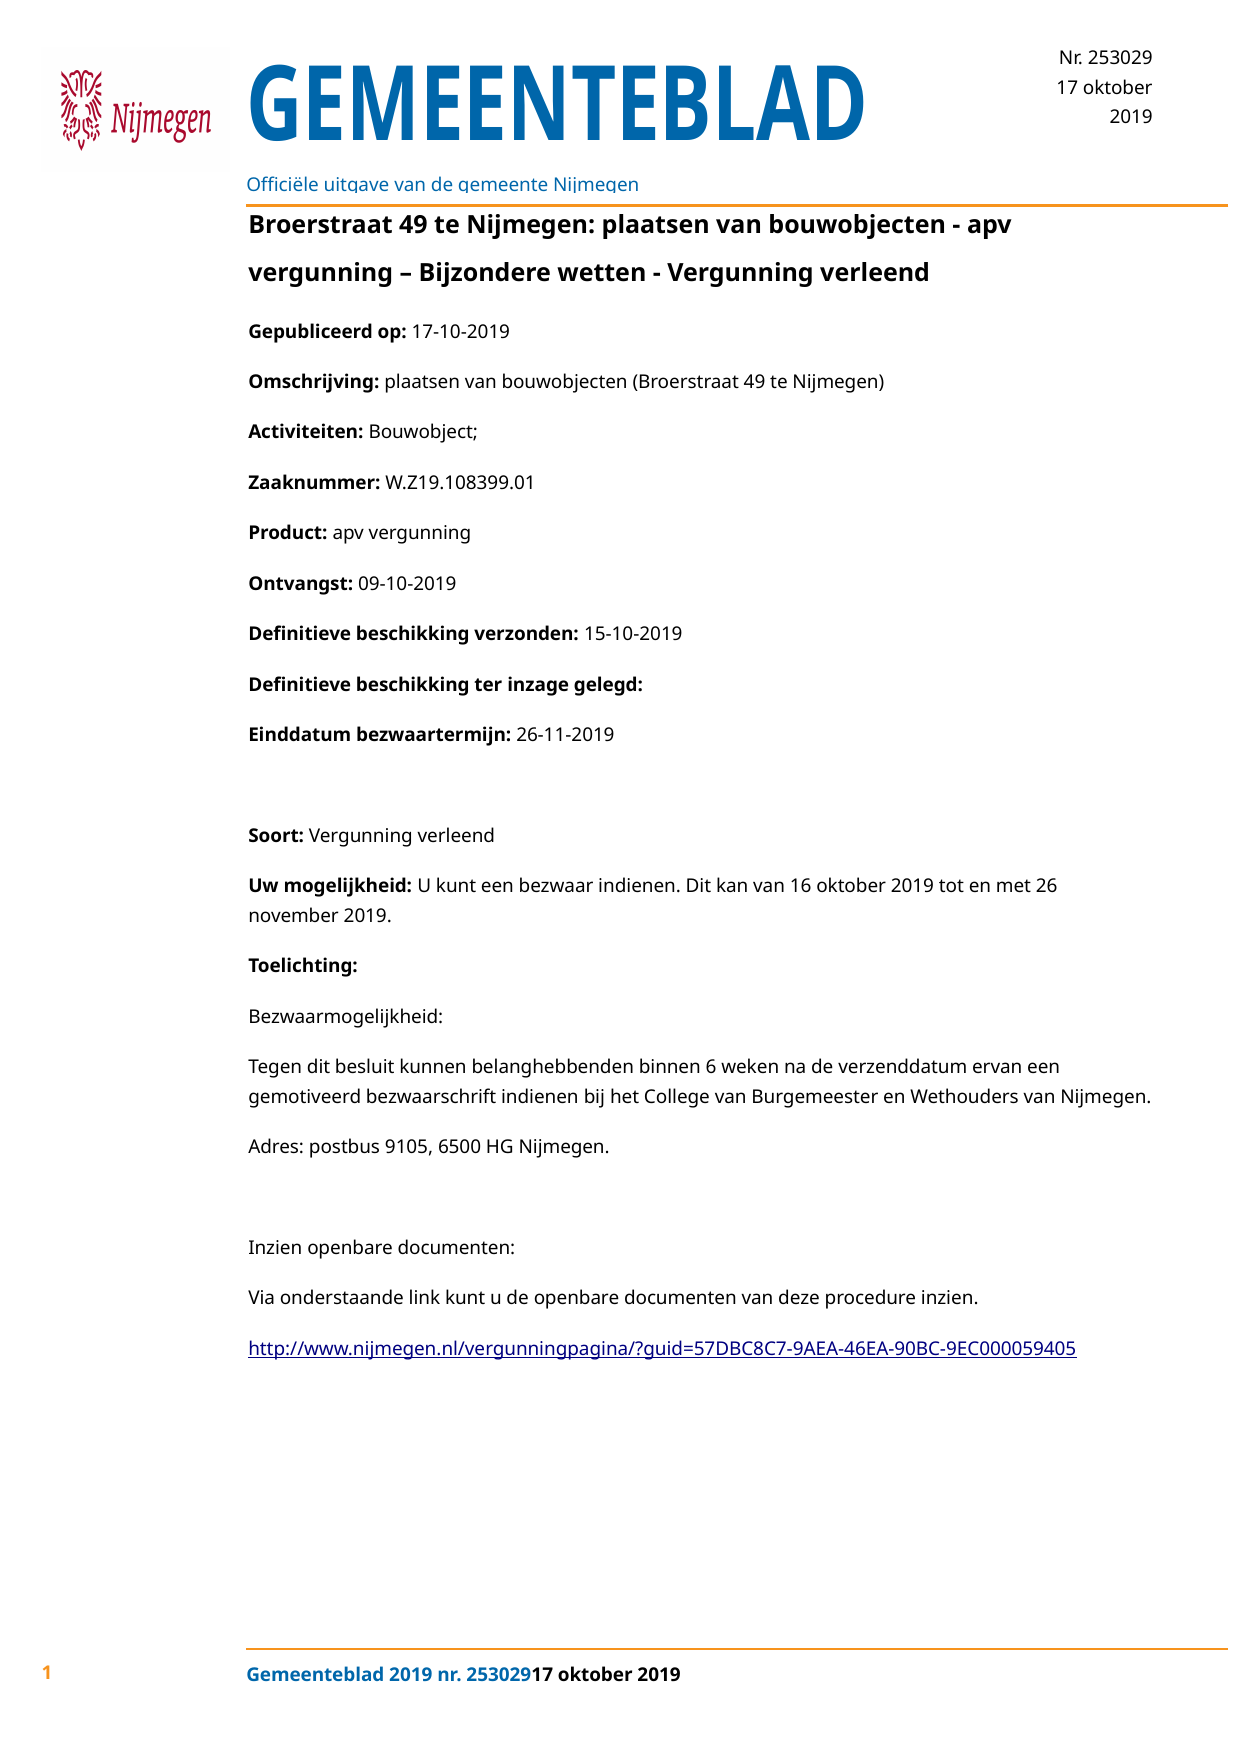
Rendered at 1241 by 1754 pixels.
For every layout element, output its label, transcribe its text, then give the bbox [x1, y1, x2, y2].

picture [41, 47, 231, 172]
text Ontvangst: 09-10-2019 [248, 570, 1152, 596]
text Broerstraat 49 te Nijmegen: plaatsen van bouwobjecten - apv vergunning – Bijzondere wetten - Vergunning verleend [248, 207, 1152, 288]
text Uw mogelijkheid: U kunt een bezwaar indienen. Dit kan van 16 oktober 2019 tot en met 26 november 2019. [248, 872, 1152, 928]
text Toelichting: [248, 952, 1152, 978]
text Omschrijving: plaatsen van bouwobjecten (Broerstraat 49 te Nijmegen) [248, 368, 1152, 394]
text Definitieve beschikking verzonden: 15-10-2019 [248, 620, 1152, 646]
text Gepubliceerd op: 17-10-2019 [248, 318, 1152, 344]
text Product: apv vergunning [248, 519, 1152, 545]
text Zaaknummer: W.Z19.108399.01 [248, 469, 1152, 495]
text Bezwaarmogelijkheid: [248, 1003, 1152, 1029]
text Soort: Vergunning verleend [248, 822, 1152, 848]
text Definitieve beschikking ter inzage gelegd: [248, 671, 1152, 697]
text Via onderstaande link kunt u de openbare documenten van deze procedure inzien. [248, 1284, 1152, 1310]
text Einddatum bezwaartermijn: 26-11-2019 [248, 721, 1152, 747]
text Tegen dit besluit kunnen belanghebbenden binnen 6 weken na de verzenddatum ervan een gemotiveerd bezwaarschrift indienen bij het College van Burgemeester en Wethouders van Nijmegen. [248, 1053, 1152, 1109]
text Adres: postbus 9105, 6500 HG Nijmegen. [248, 1133, 1152, 1159]
text http://www.nijmegen.nl/vergunningpagina/?guid=57DBC8C7-9AEA-46EA-90BC-9EC000059405 [248, 1335, 1152, 1361]
text Inzien openbare documenten: [248, 1234, 1152, 1260]
text Activiteiten: Bouwobject; [248, 419, 1152, 444]
